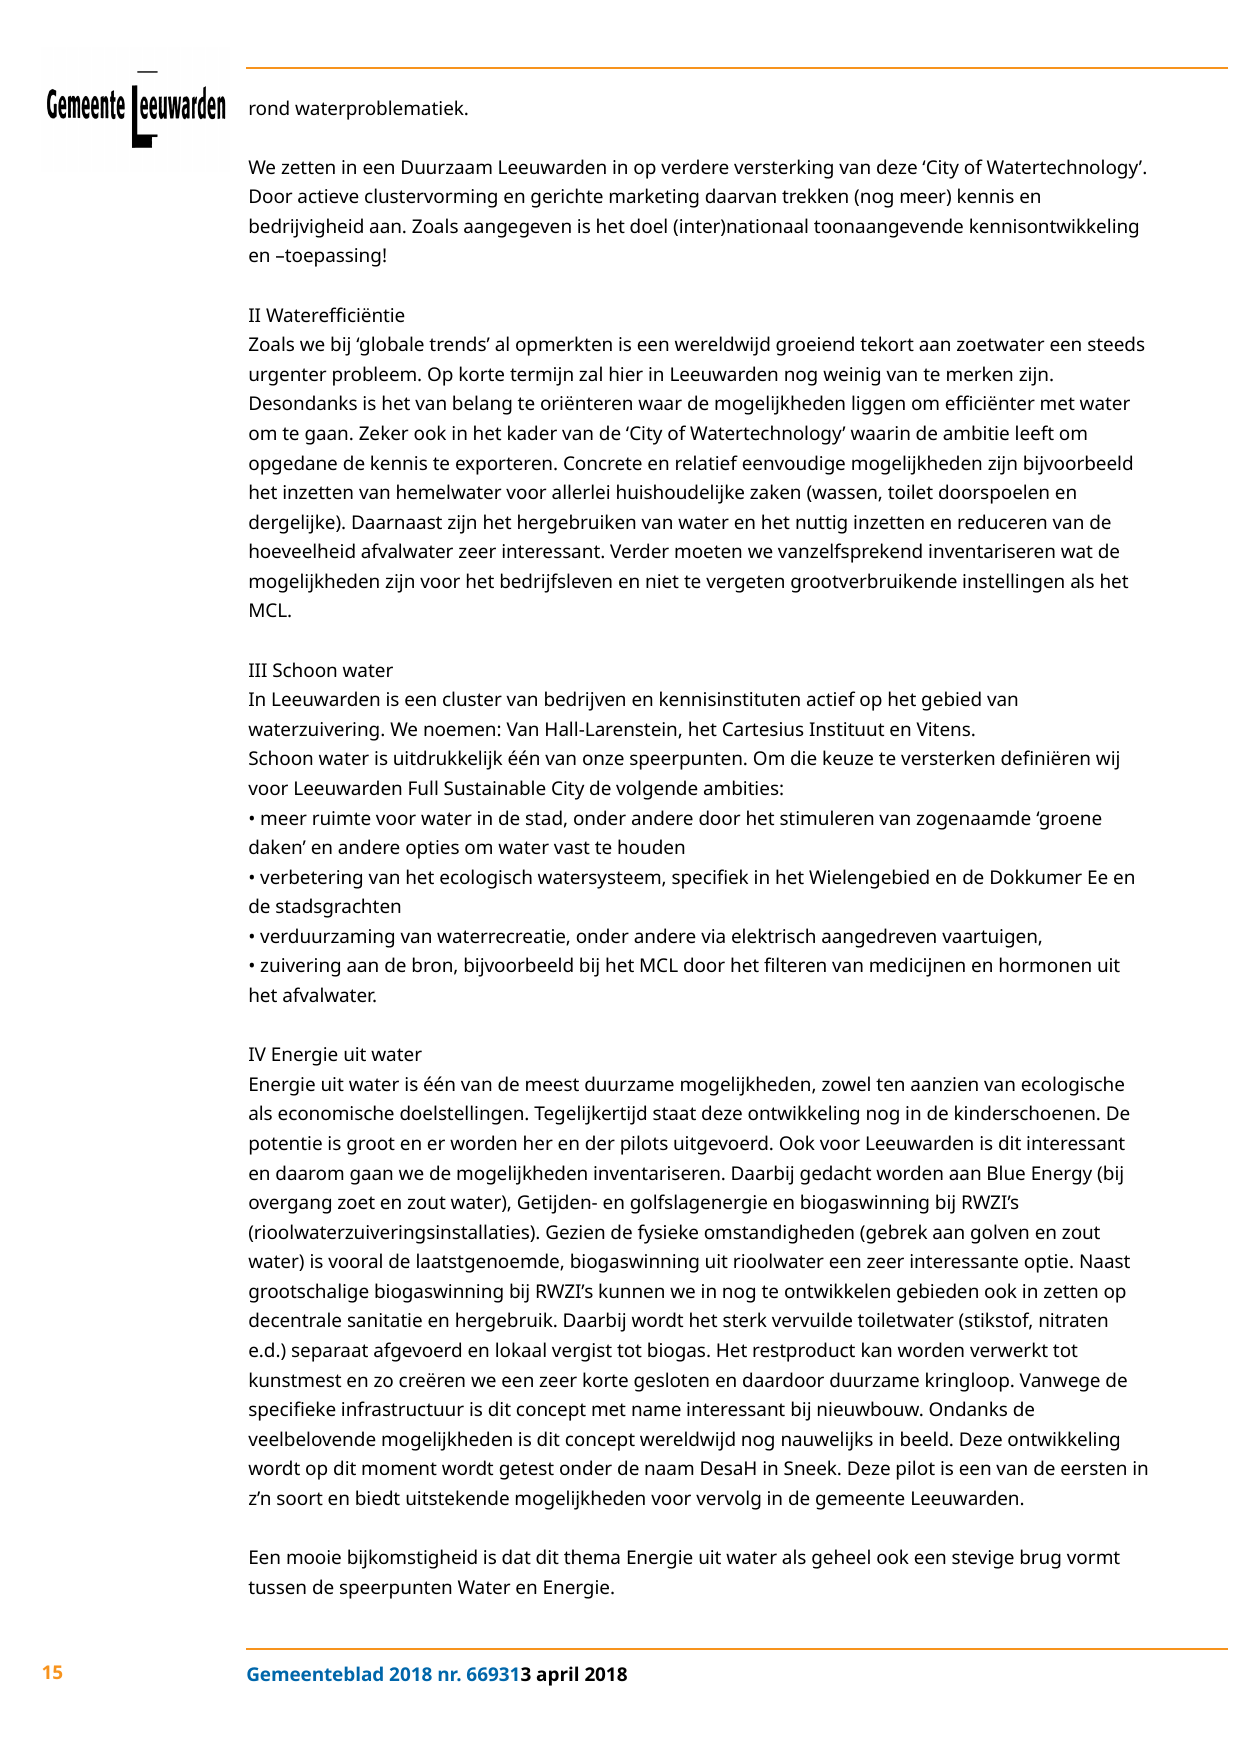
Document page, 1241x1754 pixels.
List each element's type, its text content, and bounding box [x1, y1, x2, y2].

text We zetten in een Duurzaam Leeuwarden in op verdere versterking van deze ‘City of Watertechnology’. Door actieve clustervorming en gerichte marketing daarvan trekken (nog meer) kennis en bedrijvigheid aan. Zoals aangegeven is het doel (inter)nationaal toonaangevende kennisontwikkeling en –toepassing! [248, 154, 1152, 268]
text Een mooie bijkomstigheid is dat dit thema Energie uit water als geheel ook een stevige brug vormt tussen de speerpunten Water en Energie. [248, 1544, 1152, 1600]
text • meer ruimte voor water in de stad, onder andere door het stimuleren van zogenaamde ‘groene daken’ en andere opties om water vast te houden [248, 805, 1152, 860]
text III Schoon water [248, 657, 1152, 683]
text Schoon water is uitdrukkelijk één van onze speerpunten. Om die keuze te versterken definiëren wij voor Leeuwarden Full Sustainable City de volgende ambities: [248, 746, 1152, 801]
text rond waterproblematiek. [248, 95, 1152, 121]
text • zuivering aan de bron, bijvoorbeeld bij het MCL door het filteren van medicijnen en hormonen uit het afvalwater. [248, 953, 1152, 1008]
text Zoals we bij ‘globale trends’ al opmerkten is een wereldwijd groeiend tekort aan zoetwater een steeds urgenter probleem. Op korte termijn zal hier in Leeuwarden nog weinig van te merken zijn. Desondanks is het van belang te oriënteren waar de mogelijkheden liggen om efficiënter met water om te gaan. Zeker ook in het kader van de ‘City of Watertechnology’ waarin de ambitie leeft om opgedane de kennis te exporteren. Concrete en relatief eenvoudige mogelijkheden zijn bijvoorbeeld het inzetten van hemelwater voor allerlei huishoudelijke zaken (wassen, toilet doorspoelen en dergelijke). Daarnaast zijn het hergebruiken van water en het nuttig inzetten en reduceren van de hoeveelheid afvalwater zeer interessant. Verder moeten we vanzelfsprekend inventariseren wat de mogelijkheden zijn voor het bedrijfsleven en niet te vergeten grootverbruikende instellingen als het MCL. [248, 331, 1152, 623]
picture [41, 47, 231, 172]
text II Waterefficiëntie [248, 302, 1152, 328]
text In Leeuwarden is een cluster van bedrijven en kennisinstituten actief op het gebied van waterzuivering. We noemen: Van Hall-Larenstein, het Cartesius Instituut en Vitens. [248, 686, 1152, 742]
text IV Energie uit water [248, 1041, 1152, 1067]
text • verbetering van het ecologisch watersysteem, specifiek in het Wielengebied en de Dokkumer Ee en de stadsgrachten [248, 864, 1152, 919]
text Energie uit water is één van de meest duurzame mogelijkheden, zowel ten aanzien van ecologische als economische doelstellingen. Tegelijkertijd staat deze ontwikkeling nog in de kinderschoenen. De potentie is groot en er worden her en der pilots uitgevoerd. Ook voor Leeuwarden is dit interessant en daarom gaan we de mogelijkheden inventariseren. Daarbij gedacht worden aan Blue Energy (bij overgang zoet en zout water), Getijden- en golfslagenergie en biogaswinning bij RWZI’s (rioolwaterzuiveringsinstallaties). Gezien de fysieke omstandigheden (gebrek aan golven en zout water) is vooral de laatstgenoemde, biogaswinning uit rioolwater een zeer interessante optie. Naast grootschalige biogaswinning bij RWZI’s kunnen we in nog te ontwikkelen gebieden ook in zetten op decentrale sanitatie en hergebruik. Daarbij wordt het sterk vervuilde toiletwater (stikstof, nitraten e.d.) separaat afgevoerd en lokaal vergist tot biogas. Het restproduct kan worden verwerkt tot kunstmest en zo creëren we een zeer korte gesloten en daardoor duurzame kringloop. Vanwege de specifieke infrastructuur is dit concept met name interessant bij nieuwbouw. Ondanks de veelbelovende mogelijkheden is dit concept wereldwijd nog nauwelijks in beeld. Deze ontwikkeling wordt op dit moment wordt getest onder de naam DesaH in Sneek. Deze pilot is een van de eersten in z’n soort en biedt uitstekende mogelijkheden voor vervolg in de gemeente Leeuwarden. [248, 1071, 1152, 1511]
text • verduurzaming van waterrecreatie, onder andere via elektrisch aangedreven vaartuigen, [248, 923, 1152, 949]
